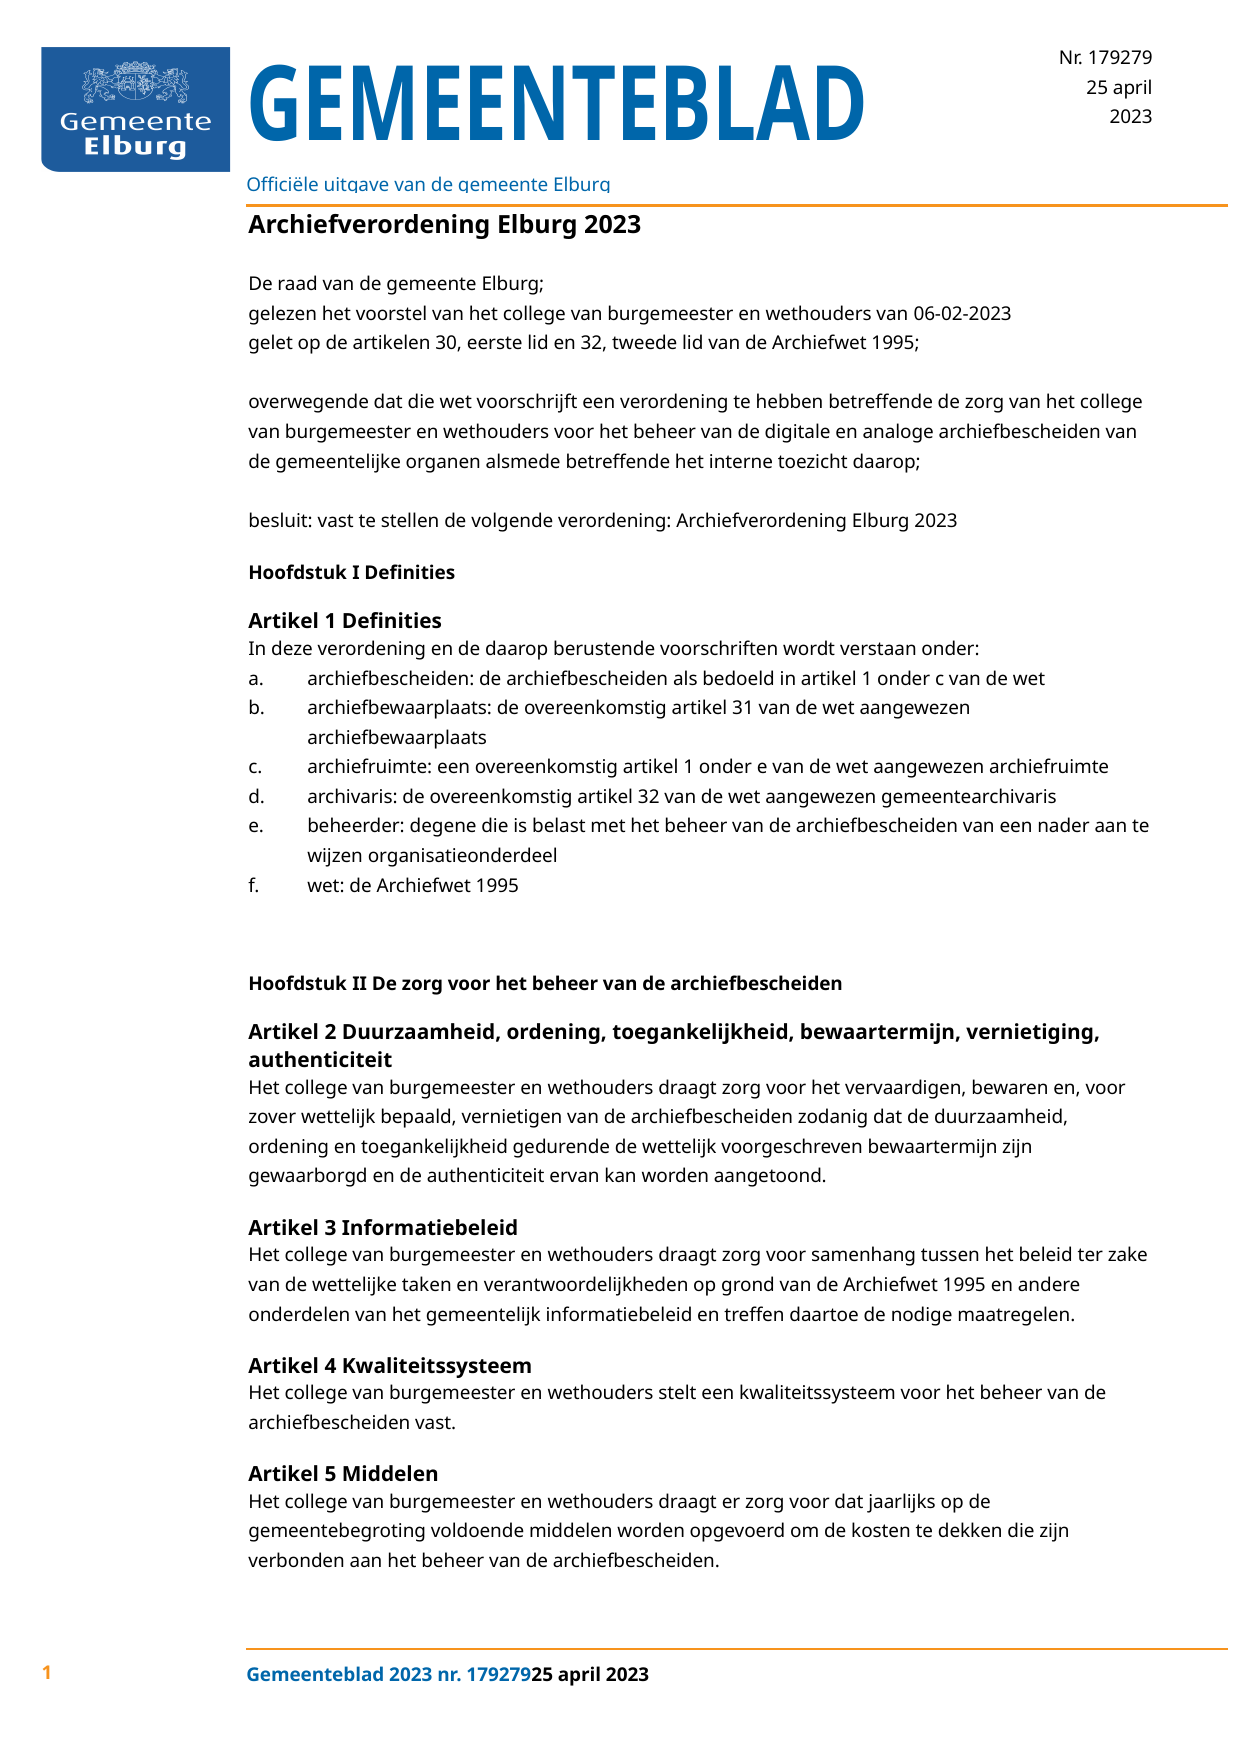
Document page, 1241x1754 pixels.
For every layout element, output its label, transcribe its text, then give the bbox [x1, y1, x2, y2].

text Artikel 2 Duurzaamheid, ordening, toegankelijkheid, bewaartermijn, vernietiging, authenticiteit [248, 1017, 1152, 1074]
text overwegende dat die wet voorschrijft een verordening te hebben betreffende de zorg van het college van burgemeester en wethouders voor het beheer van de digitale en analoge archiefbescheiden van de gemeentelijke organen alsmede betreffende het interne toezicht daarop; [248, 389, 1152, 473]
list archivaris: de overeenkomstig artikel 32 van de wet aangewezen gemeentearchivaris [248, 783, 1152, 809]
picture [41, 47, 231, 172]
text In deze verordening en de daarop berustende voorschriften wordt verstaan onder: [248, 635, 1152, 661]
text gelet op de artikelen 30, eerste lid en 32, tweede lid van de Archiefwet 1995; [248, 329, 1152, 355]
text De raad van de gemeente Elburg; [248, 270, 1152, 296]
text Artikel 4 Kwaliteitssysteem [248, 1351, 1152, 1379]
text Het college van burgemeester en wethouders draagt zorg voor samenhang tussen het beleid ter zake van de wettelijke taken en verantwoordelijkheden op grond van de Archiefwet 1995 en andere onderdelen van het gemeentelijk informatiebeleid en treffen daartoe de nodige maatregelen. [248, 1242, 1152, 1326]
text Hoofdstuk II De zorg voor het beheer van de archiefbescheiden [248, 968, 1152, 996]
list archiefruimte: een overeenkomstig artikel 1 onder e van de wet aangewezen archiefruimte [248, 753, 1152, 779]
text Artikel 3 Informatiebeleid [248, 1213, 1152, 1242]
text Artikel 1 Definities [248, 607, 1152, 635]
list beheerder: degene die is belast met het beheer van de archiefbescheiden van een nader aan te wijzen organisatieonderdeel [248, 813, 1152, 868]
text Artikel 5 Middelen [248, 1459, 1152, 1488]
text Hoofdstuk I Definities [248, 557, 1152, 586]
text Het college van burgemeester en wethouders draagt er zorg voor dat jaarlijks op de gemeentebegroting voldoende middelen worden opgevoerd om de kosten te dekken die zijn verbonden aan het beheer van de archiefbescheiden. [248, 1488, 1152, 1573]
text gelezen het voorstel van het college van burgemeester en wethouders van 06-02-2023 [248, 300, 1152, 326]
text Archiefverordening Elburg 2023 [248, 207, 1152, 241]
text besluit: vast te stellen de volgende verordening: Archiefverordening Elburg 2023 [248, 507, 1152, 533]
list archiefbewaarplaats: de overeenkomstig artikel 31 van de wet aangewezen archiefbewaarplaats [248, 694, 1152, 749]
text Het college van burgemeester en wethouders stelt een kwaliteitssysteem voor het beheer van de archiefbescheiden vast. [248, 1379, 1152, 1435]
text Het college van burgemeester en wethouders draagt zorg voor het vervaardigen, bewaren en, voor zover wettelijk bepaald, vernietigen van de archiefbescheiden zodanig dat de duurzaamheid, ordening en toegankelijkheid gedurende de wettelijk voorgeschreven bewaartermijn zijn gewaarborgd en de authenticiteit ervan kan worden aangetoond. [248, 1074, 1152, 1188]
list archiefbescheiden: de archiefbescheiden als bedoeld in artikel 1 onder c van de wet [248, 665, 1152, 690]
list wet: de Archiefwet 1995 [248, 872, 1152, 897]
